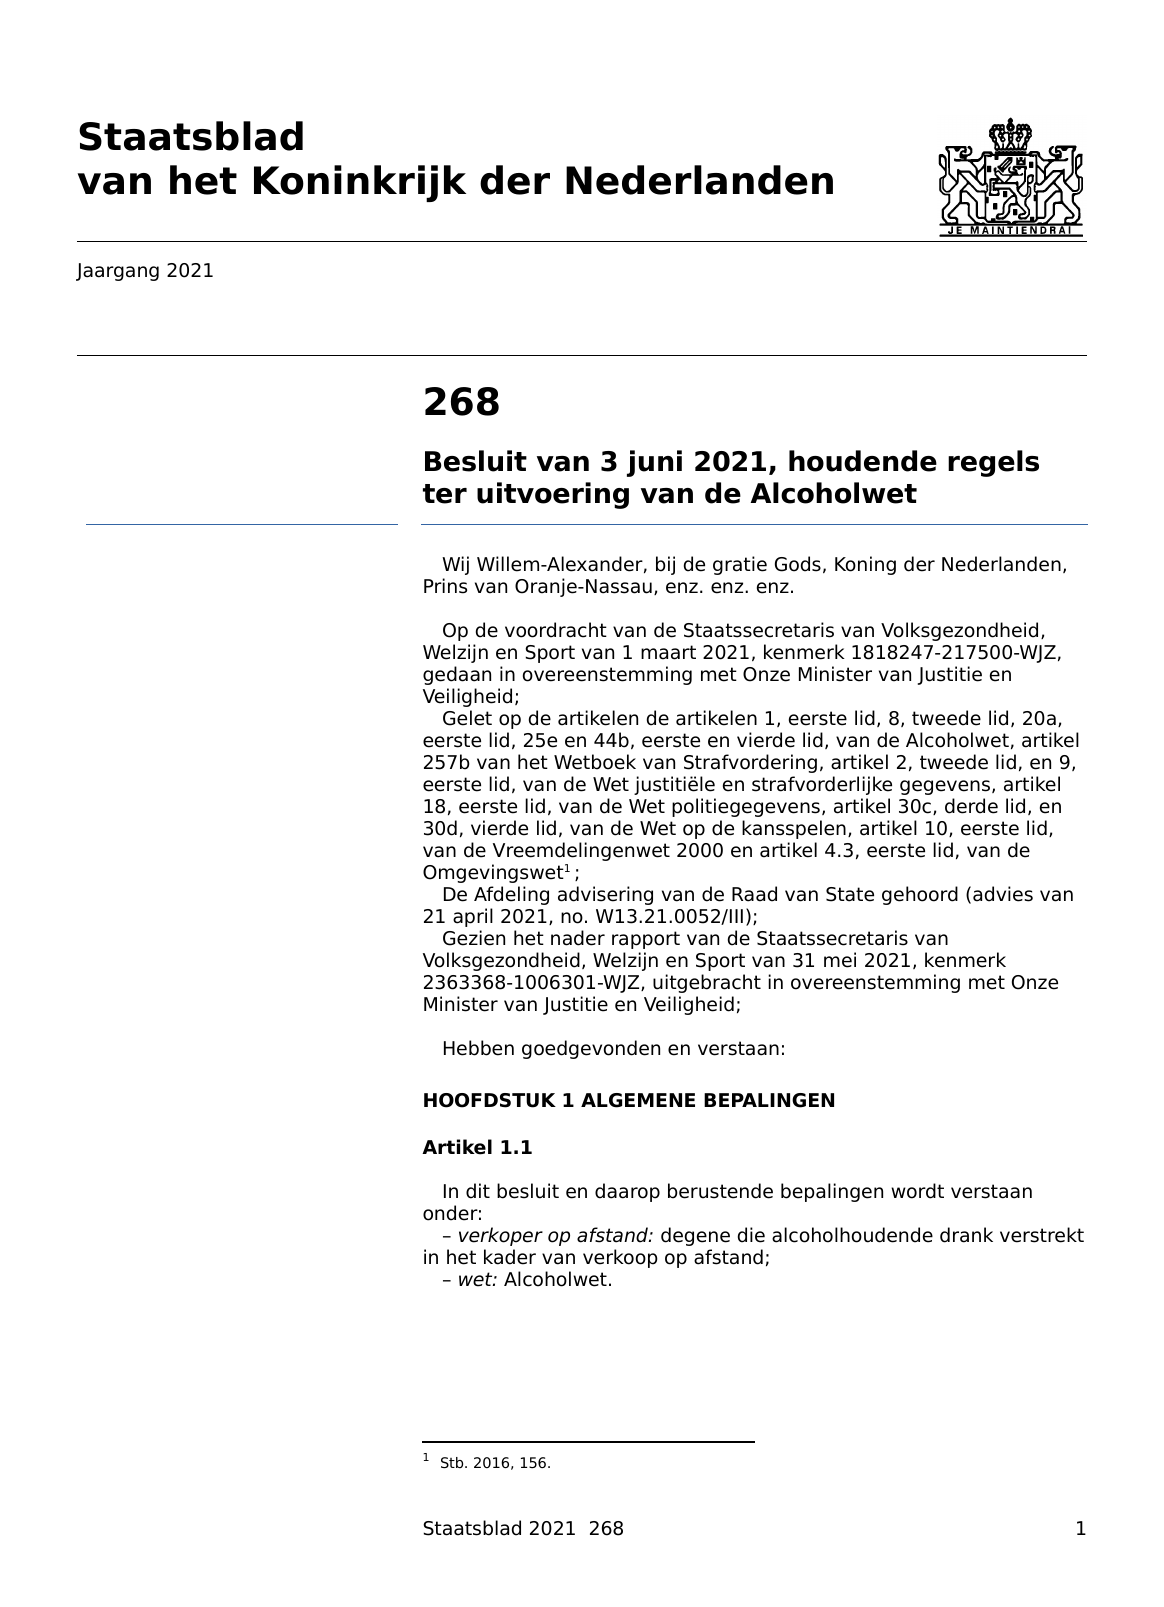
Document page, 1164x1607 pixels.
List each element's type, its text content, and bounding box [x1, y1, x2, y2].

text Hebben goedgevonden en verstaan: [422, 1038, 1087, 1060]
text Gelet op de artikelen de artikelen 1, eerste lid, 8, tweede lid, 20a, eerste lid, 25e en 44b, eerste en vierde lid, van de Alcoholwet, artikel 257b van het Wetboek van Strafvordering, artikel 2, tweede lid, en 9, eerste lid, van de Wet justitiële en strafvorderlijke gegevens, artikel 18, eerste lid, van de Wet politiegegevens, artikel 30c, derde lid, en 30d, vierde lid, van de Wet op de kansspelen, artikel 10, eerste lid, van de Vreemdelingenwet 2000 en artikel 4.3, eerste lid, van de Omgevingswet; [422, 708, 1087, 884]
text – wet: Alcoholwet. [422, 1269, 1087, 1291]
text In dit besluit en daarop berustende bepalingen wordt verstaan onder: [422, 1181, 1087, 1225]
table_header Staatsblad van het Koninkrijk der Nederlanden [77, 100, 886, 241]
text De Afdeling advisering van de Raad van State gehoord (advies van 21 april 2021, no. W13.21.0052/III); [422, 884, 1087, 928]
text Op de voordracht van de Staatssecretaris van Volksgezondheid, Welzijn en Sport van 1 maart 2021, kenmerk 1818247-217500-WJZ, gedaan in overeenstemming met Onze Minister van Justitie en Veiligheid; [422, 620, 1087, 708]
text Stb. 2016, 156. [422, 1451, 1087, 1473]
text – verkoper op afstand: degene die alcoholhoudende drank verstrekt in het kader van verkoop op afstand; [422, 1225, 1087, 1269]
text Wij Willem-Alexander, bij de gratie Gods, Koning der Nederlanden, Prins van Oranje-Nassau, enz. enz. enz. [422, 554, 1087, 598]
table_cell Jaargang 2021 [77, 242, 1087, 355]
text Gezien het nader rapport van de Staatssecretaris van Volksgezondheid, Welzijn en Sport van 31 mei 2021, kenmerk 2363368-1006301-WJZ, uitgebracht in overeenstemming met Onze Minister van Justitie en Veiligheid; [422, 928, 1087, 1016]
subtitle 268 [422, 381, 1087, 424]
text Besluit van 3 juni 2021, houdende regels ter uitvoering van de Alcoholwet [422, 447, 1087, 510]
subtitle HOOFDSTUK 1 ALGEMENE BEPALINGEN [422, 1090, 1087, 1112]
picture [936, 115, 1087, 240]
subtitle Artikel 1.1 [422, 1137, 1087, 1159]
table_header [886, 100, 1087, 241]
